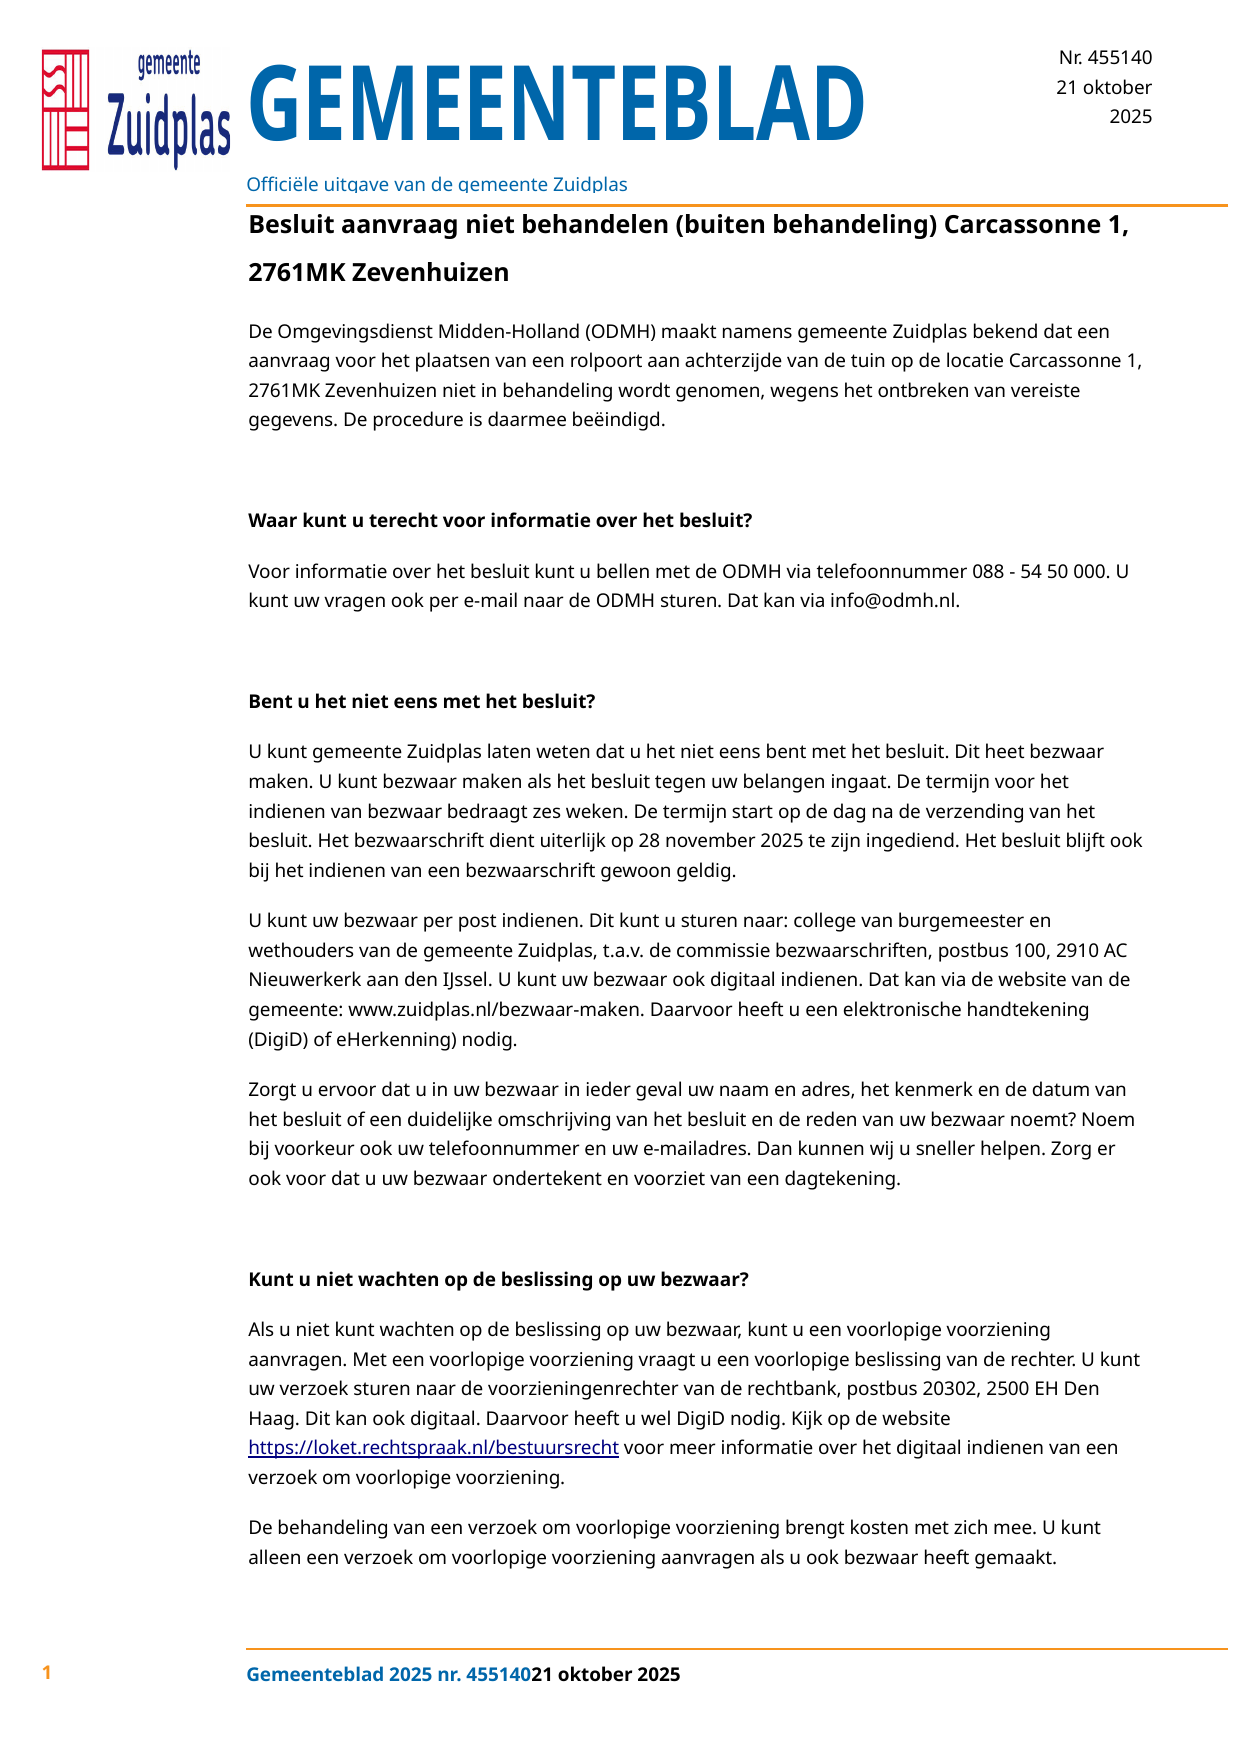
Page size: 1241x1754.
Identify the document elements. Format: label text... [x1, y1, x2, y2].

text De behandeling van een verzoek om voorlopige voorziening brengt kosten met zich mee. U kunt alleen een verzoek om voorlopige voorziening aanvragen als u ook bezwaar heeft gemaakt. [248, 1514, 1152, 1570]
text Voor informatie over het besluit kunt u bellen met de ODMH via telefoonnummer 088 - 54 50 000. U kunt uw vragen ook per e-mail naar de ODMH sturen. Dat kan via info@odmh.nl. [248, 558, 1152, 613]
text Bent u het niet eens met het besluit? [248, 688, 1152, 714]
text U kunt gemeente Zuidplas laten weten dat u het niet eens bent met het besluit. Dit heet bezwaar maken. U kunt bezwaar maken als het besluit tegen uw belangen ingaat. De termijn voor het indienen van bezwaar bedraagt zes weken. De termijn start op de dag na de verzending van het besluit. Het bezwaarschrift dient uiterlijk op 28 november 2025 te zijn ingediend. Het besluit blijft ook bij het indienen van een bezwaarschrift gewoon geldig. [248, 739, 1152, 883]
text Kunt u niet wachten op de beslissing op uw bezwaar? [248, 1266, 1152, 1292]
picture [41, 47, 231, 172]
text Zorgt u ervoor dat u in uw bezwaar in ieder geval uw naam en adres, het kenmerk en de datum van het besluit of een duidelijke omschrijving van het besluit en de reden van uw bezwaar noemt? Noem bij voorkeur ook uw telefoonnummer en uw e-mailadres. Dan kunnen wij u sneller helpen. Zorg er ook voor dat u uw bezwaar ondertekent en voorziet van een dagtekening. [248, 1076, 1152, 1191]
text Waar kunt u terecht voor informatie over het besluit? [248, 507, 1152, 533]
text De Omgevingsdienst Midden-Holland (ODMH) maakt namens gemeente Zuidplas bekend dat een aanvraag voor het plaatsen van een rolpoort aan achterzijde van de tuin op de locatie Carcassonne 1, 2761MK Zevenhuizen niet in behandeling wordt genomen, wegens het ontbreken van vereiste gegevens. De procedure is daarmee beëindigd. [248, 318, 1152, 432]
text U kunt uw bezwaar per post indienen. Dit kunt u sturen naar: college van burgemeester en wethouders van de gemeente Zuidplas, t.a.v. de commissie bezwaarschriften, postbus 100, 2910 AC Nieuwerkerk aan den IJssel. U kunt uw bezwaar ook digitaal indienen. Dat kan via de website van de gemeente: www.zuidplas.nl/bezwaar-maken. Daarvoor heeft u een elektronische handtekening (DigiD) of eHerkenning) nodig. [248, 907, 1152, 1052]
text Besluit aanvraag niet behandelen (buiten behandeling) Carcassonne 1, 2761MK Zevenhuizen [248, 207, 1152, 288]
text Als u niet kunt wachten op de beslissing op uw bezwaar, kunt u een voorlopige voorziening aanvragen. Met een voorlopige voorziening vraagt u een voorlopige beslissing van de rechter. U kunt uw verzoek sturen naar de voorzieningenrechter van de rechtbank, postbus 20302, 2500 EH Den Haag. Dit kan ook digitaal. Daarvoor heeft u wel DigiD nodig. Kijk op de website https://loket.rechtspraak.nl/bestuursrecht voor meer informatie over het digitaal indienen van een verzoek om voorlopige voorziening. [248, 1316, 1152, 1490]
